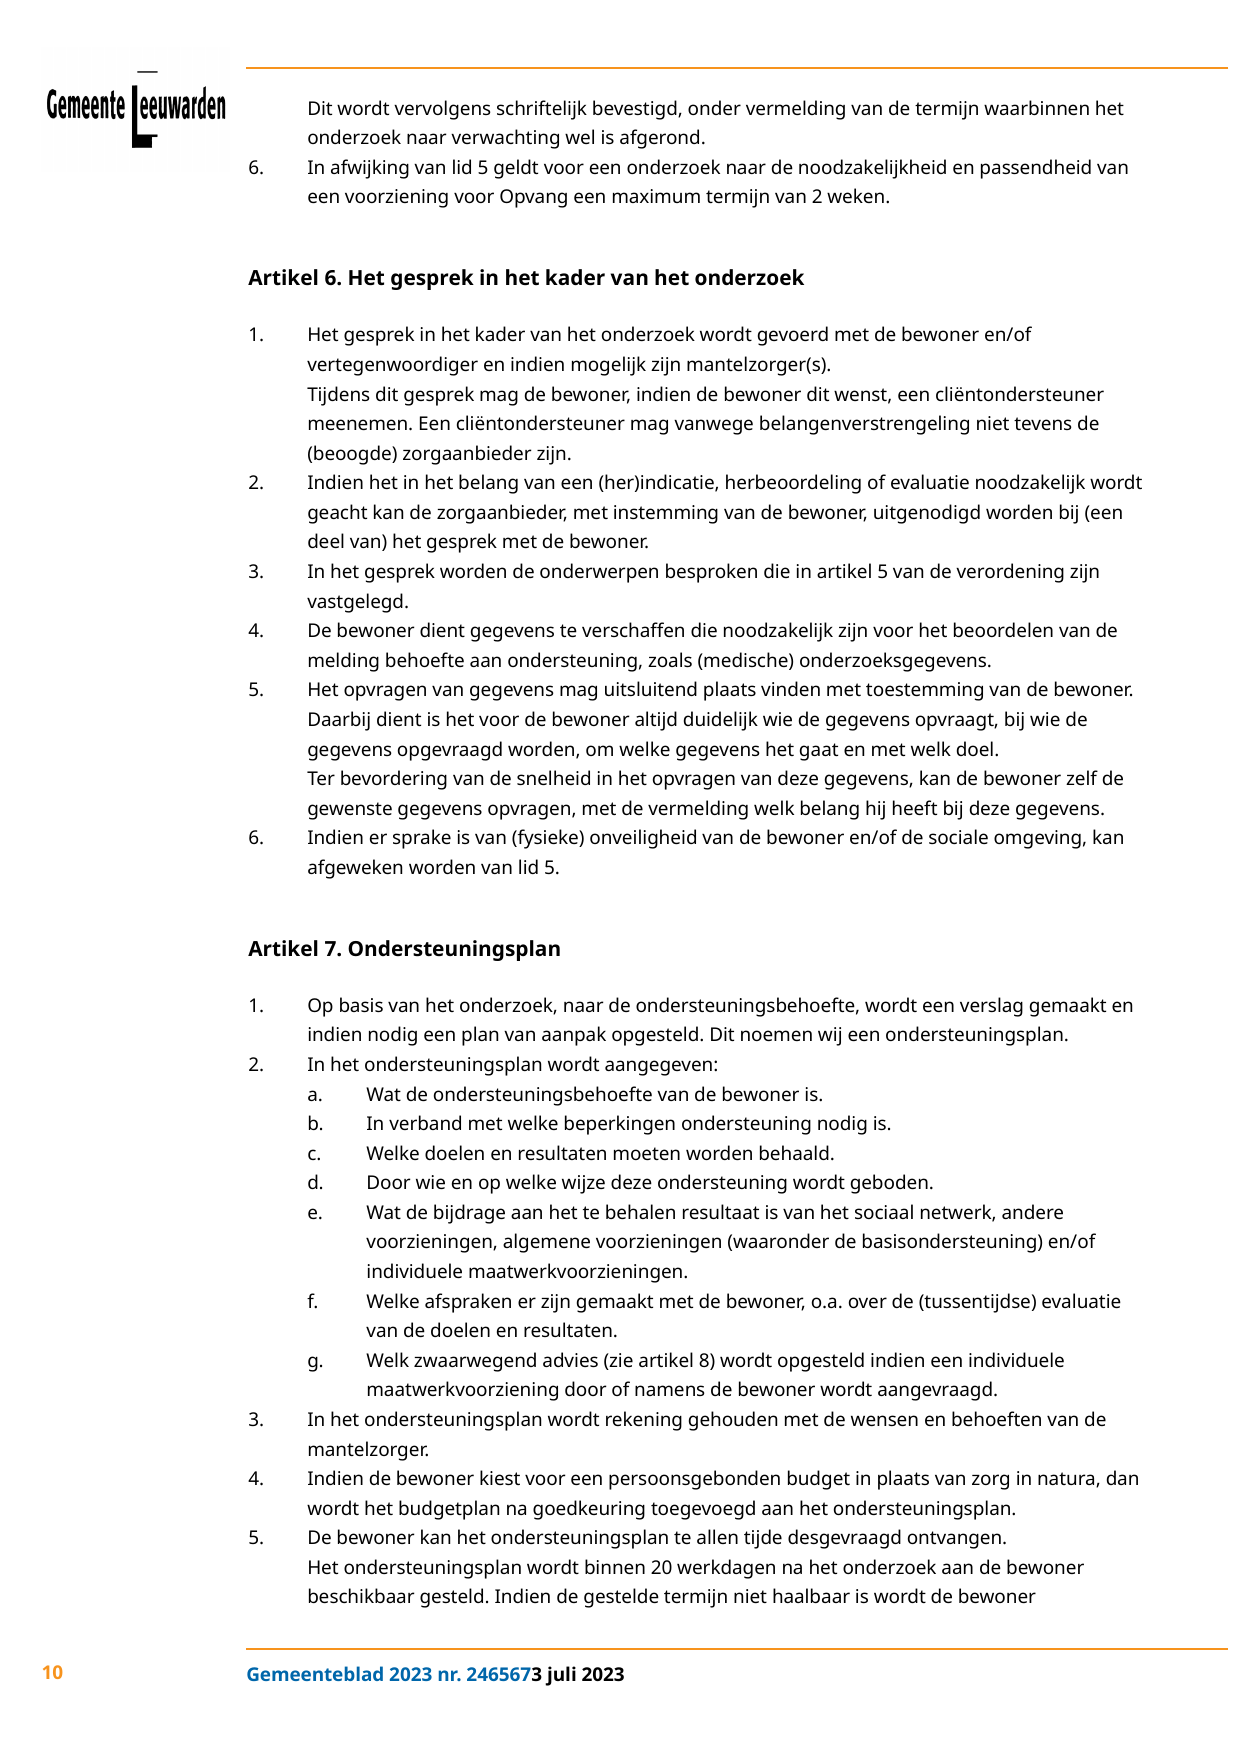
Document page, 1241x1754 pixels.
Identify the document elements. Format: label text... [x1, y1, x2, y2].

list Indien het in het belang van een (her)indicatie, herbeoordeling of evaluatie noodzakelijk wordt geacht kan de zorgaanbieder, met instemming van de bewoner, uitgenodigd worden bij (een deel van) het gesprek met de bewoner. [248, 469, 1152, 554]
list Dit wordt vervolgens schriftelijk bevestigd, onder vermelding van de termijn waarbinnen het onderzoek naar verwachting wel is afgerond. [248, 95, 1152, 150]
list Welke doelen en resultaten moeten worden behaald. [307, 1140, 1152, 1166]
text Artikel 6. Het gesprek in het kader van het onderzoek [248, 263, 1152, 292]
picture [41, 47, 231, 172]
list Door wie en op welke wijze deze ondersteuning wordt geboden. [307, 1169, 1152, 1195]
list In het gesprek worden de onderwerpen besproken die in artikel 5 van de verordening zijn vastgelegd. [248, 558, 1152, 613]
list Indien er sprake is van (fysieke) onveiligheid van de bewoner en/of de sociale omgeving, kan afgeweken worden van lid 5. [248, 824, 1152, 880]
list Wat de bijdrage aan het te behalen resultaat is van het sociaal netwerk, andere voorzieningen, algemene voorzieningen (waaronder de basisondersteuning) en/of individuele maatwerkvoorzieningen. [307, 1199, 1152, 1284]
list Het opvragen van gegevens mag uitsluitend plaats vinden met toestemming van de bewoner. [248, 677, 1152, 702]
list Op basis van het onderzoek, naar de ondersteuningsbehoefte, wordt een verslag gemaakt en indien nodig een plan van aanpak opgesteld. Dit noemen wij een ondersteuningsplan. [248, 992, 1152, 1047]
list Het gesprek in het kader van het onderzoek wordt gevoerd met de bewoner en/of vertegenwoordiger en indien mogelijk zijn mantelzorger(s). [248, 322, 1152, 377]
list Tijdens dit gesprek mag de bewoner, indien de bewoner dit wenst, een cliëntondersteuner meenemen. Een cliëntondersteuner mag vanwege belangenverstrengeling niet tevens de (beoogde) zorgaanbieder zijn. [248, 381, 1152, 466]
list Welke afspraken er zijn gemaakt met de bewoner, o.a. over de (tussentijdse) evaluatie van de doelen en resultaten. [307, 1288, 1152, 1343]
text Artikel 7. Ondersteuningsplan [248, 934, 1152, 962]
list Het ondersteuningsplan wordt binnen 20 werkdagen na het onderzoek aan de bewoner beschikbaar gesteld. Indien de gestelde termijn niet haalbaar is wordt de bewoner [248, 1554, 1152, 1609]
list In het ondersteuningsplan wordt rekening gehouden met de wensen en behoeften van de mantelzorger. [248, 1406, 1152, 1462]
list De bewoner dient gegevens te verschaffen die noodzakelijk zijn voor het beoordelen van de melding behoefte aan ondersteuning, zoals (medische) onderzoeksgegevens. [248, 617, 1152, 673]
list In afwijking van lid 5 geldt voor een onderzoek naar de noodzakelijkheid en passendheid van een voorziening voor Opvang een maximum termijn van 2 weken. [248, 154, 1152, 209]
list De bewoner kan het ondersteuningsplan te allen tijde desgevraagd ontvangen. [248, 1524, 1152, 1550]
list Welk zwaarwegend advies (zie artikel 8) wordt opgesteld indien een individuele maatwerkvoorziening door of namens de bewoner wordt aangevraagd. [307, 1347, 1152, 1402]
list Ter bevordering van de snelheid in het opvragen van deze gegevens, kan de bewoner zelf de gewenste gegevens opvragen, met de vermelding welk belang hij heeft bij deze gegevens. [248, 765, 1152, 821]
list Daarbij dient is het voor de bewoner altijd duidelijk wie de gegevens opvraagt, bij wie de gegevens opgevraagd worden, om welke gegevens het gaat en met welk doel. [248, 706, 1152, 761]
list In het ondersteuningsplan wordt aangegeven: [248, 1051, 1152, 1077]
list Indien de bewoner kiest voor een persoonsgebonden budget in plaats van zorg in natura, dan wordt het budgetplan na goedkeuring toegevoegd aan het ondersteuningsplan. [248, 1465, 1152, 1521]
list In verband met welke beperkingen ondersteuning nodig is. [307, 1110, 1152, 1136]
list Wat de ondersteuningsbehoefte van de bewoner is. [307, 1081, 1152, 1107]
